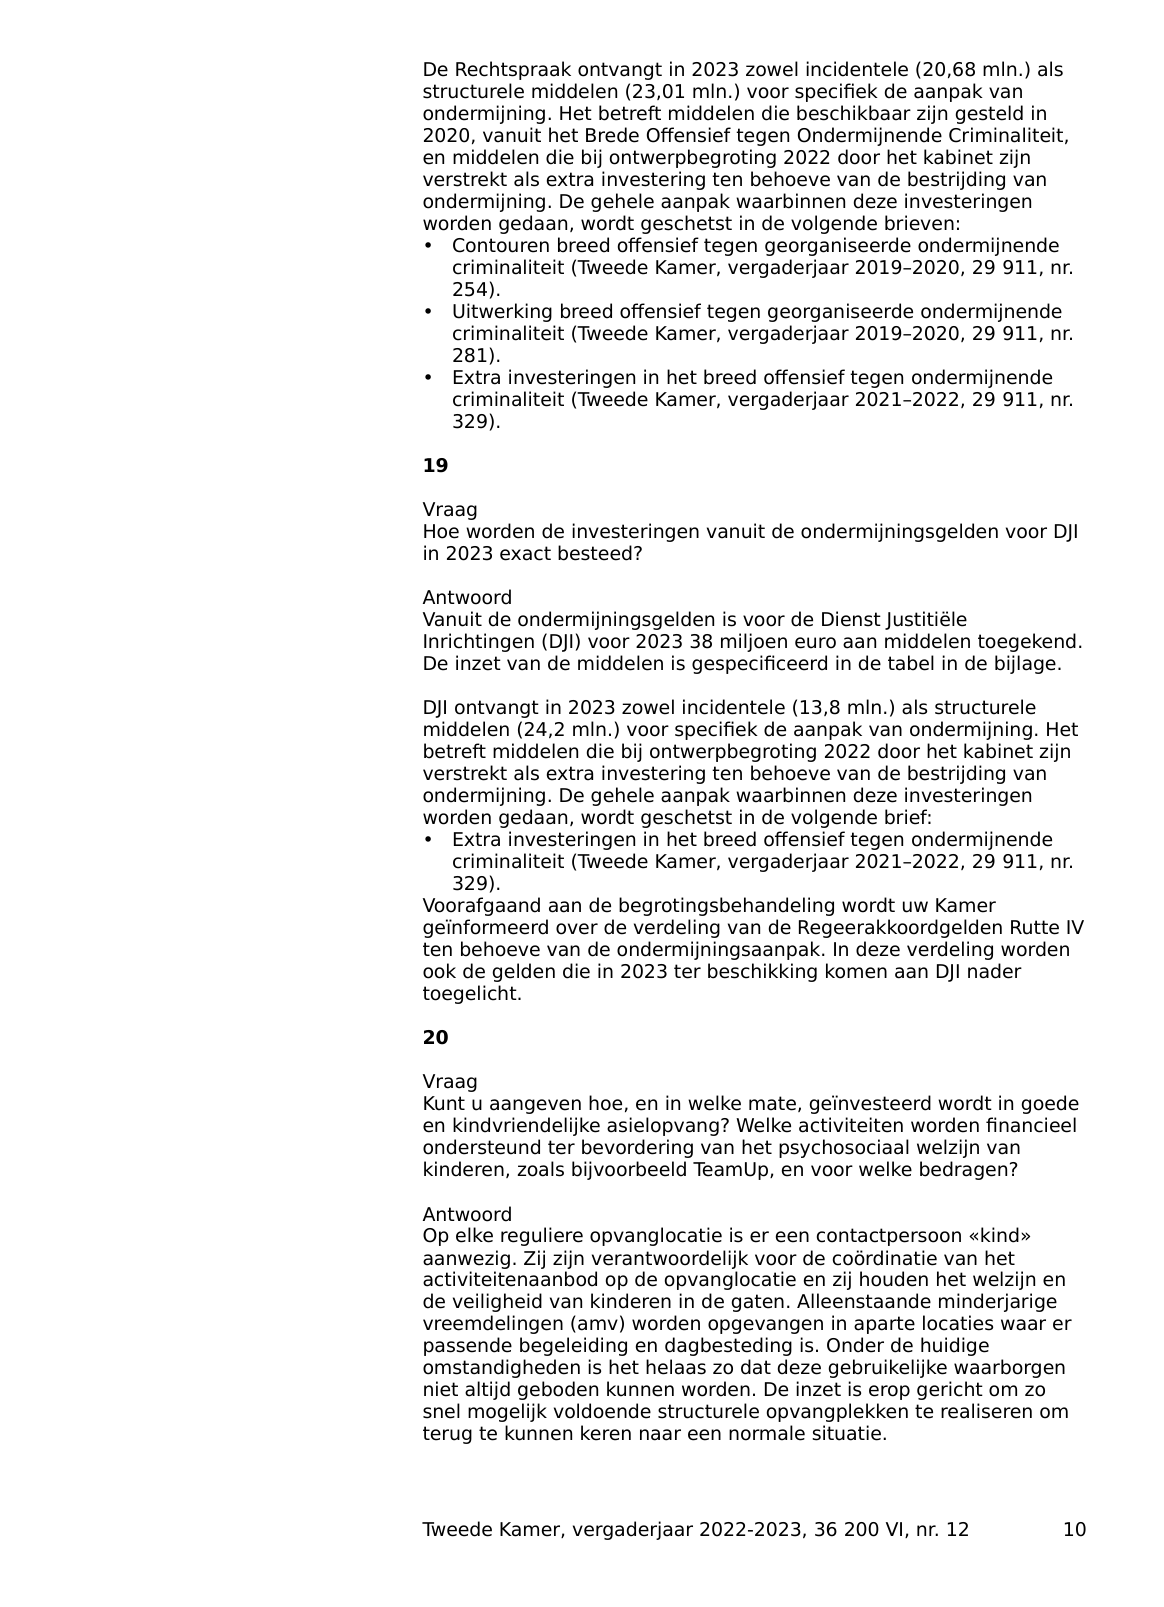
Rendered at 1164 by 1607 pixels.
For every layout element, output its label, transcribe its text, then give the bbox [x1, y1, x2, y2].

text • Extra investeringen in het breed offensief tegen ondermijnende criminaliteit (Tweede Kamer, vergaderjaar 2021–2022, 29 911, nr. 329). [422, 829, 1087, 895]
text • Contouren breed offensief tegen georganiseerde ondermijnende criminaliteit (Tweede Kamer, vergaderjaar 2019–2020, 29 911, nr. 254). [422, 235, 1087, 301]
text Voorafgaand aan de begrotingsbehandeling wordt uw Kamer geïnformeerd over de verdeling van de Regeerakkoordgelden Rutte IV ten behoeve van de ondermijningsaanpak. In deze verdeling worden ook de gelden die in 2023 ter beschikking komen aan DJI nader toegelicht. [422, 895, 1087, 1005]
text Vraag [422, 1071, 1087, 1093]
subtitle 20 [422, 1027, 1087, 1049]
text Kunt u aangeven hoe, en in welke mate, geïnvesteerd wordt in goede en kindvriendelijke asielopvang? Welke activiteiten worden financieel ondersteund ter bevordering van het psychosociaal welzijn van kinderen, zoals bijvoorbeeld TeamUp, en voor welke bedragen? [422, 1093, 1087, 1181]
text • Uitwerking breed offensief tegen georganiseerde ondermijnende criminaliteit (Tweede Kamer, vergaderjaar 2019–2020, 29 911, nr. 281). [422, 301, 1087, 367]
text Vraag [422, 499, 1087, 521]
text DJI ontvangt in 2023 zowel incidentele (13,8 mln.) als structurele middelen (24,2 mln.) voor specifiek de aanpak van ondermijning. Het betreft middelen die bij ontwerpbegroting 2022 door het kabinet zijn verstrekt als extra investering ten behoeve van de bestrijding van ondermijning. De gehele aanpak waarbinnen deze investeringen worden gedaan, wordt geschetst in de volgende brief: [422, 697, 1087, 829]
text Hoe worden de investeringen vanuit de ondermijningsgelden voor DJI in 2023 exact besteed? [422, 521, 1087, 565]
subtitle 19 [422, 455, 1087, 477]
text De Rechtspraak ontvangt in 2023 zowel incidentele (20,68 mln.) als structurele middelen (23,01 mln.) voor specifiek de aanpak van ondermijning. Het betreft middelen die beschikbaar zijn gesteld in 2020, vanuit het Brede Offensief tegen Ondermijnende Criminaliteit, en middelen die bij ontwerpbegroting 2022 door het kabinet zijn verstrekt als extra investering ten behoeve van de bestrijding van ondermijning. De gehele aanpak waarbinnen deze investeringen worden gedaan, wordt geschetst in de volgende brieven: [422, 59, 1087, 235]
text Antwoord [422, 1203, 1087, 1225]
text Vanuit de ondermijningsgelden is voor de Dienst Justitiële Inrichtingen (DJI) voor 2023 38 miljoen euro aan middelen toegekend. De inzet van de middelen is gespecificeerd in de tabel in de bijlage. [422, 609, 1087, 675]
text • Extra investeringen in het breed offensief tegen ondermijnende criminaliteit (Tweede Kamer, vergaderjaar 2021–2022, 29 911, nr. 329). [422, 367, 1087, 433]
text Antwoord [422, 587, 1087, 609]
text Op elke reguliere opvanglocatie is er een contactpersoon «kind» aanwezig. Zij zijn verantwoordelijk voor de coördinatie van het activiteitenaanbod op de opvanglocatie en zij houden het welzijn en de veiligheid van kinderen in de gaten. Alleenstaande minderjarige vreemdelingen (amv) worden opgevangen in aparte locaties waar er passende begeleiding en dagbesteding is. Onder de huidige omstandigheden is het helaas zo dat deze gebruikelijke waarborgen niet altijd geboden kunnen worden. De inzet is erop gericht om zo snel mogelijk voldoende structurele opvangplekken te realiseren om terug te kunnen keren naar een normale situatie. [422, 1225, 1087, 1445]
